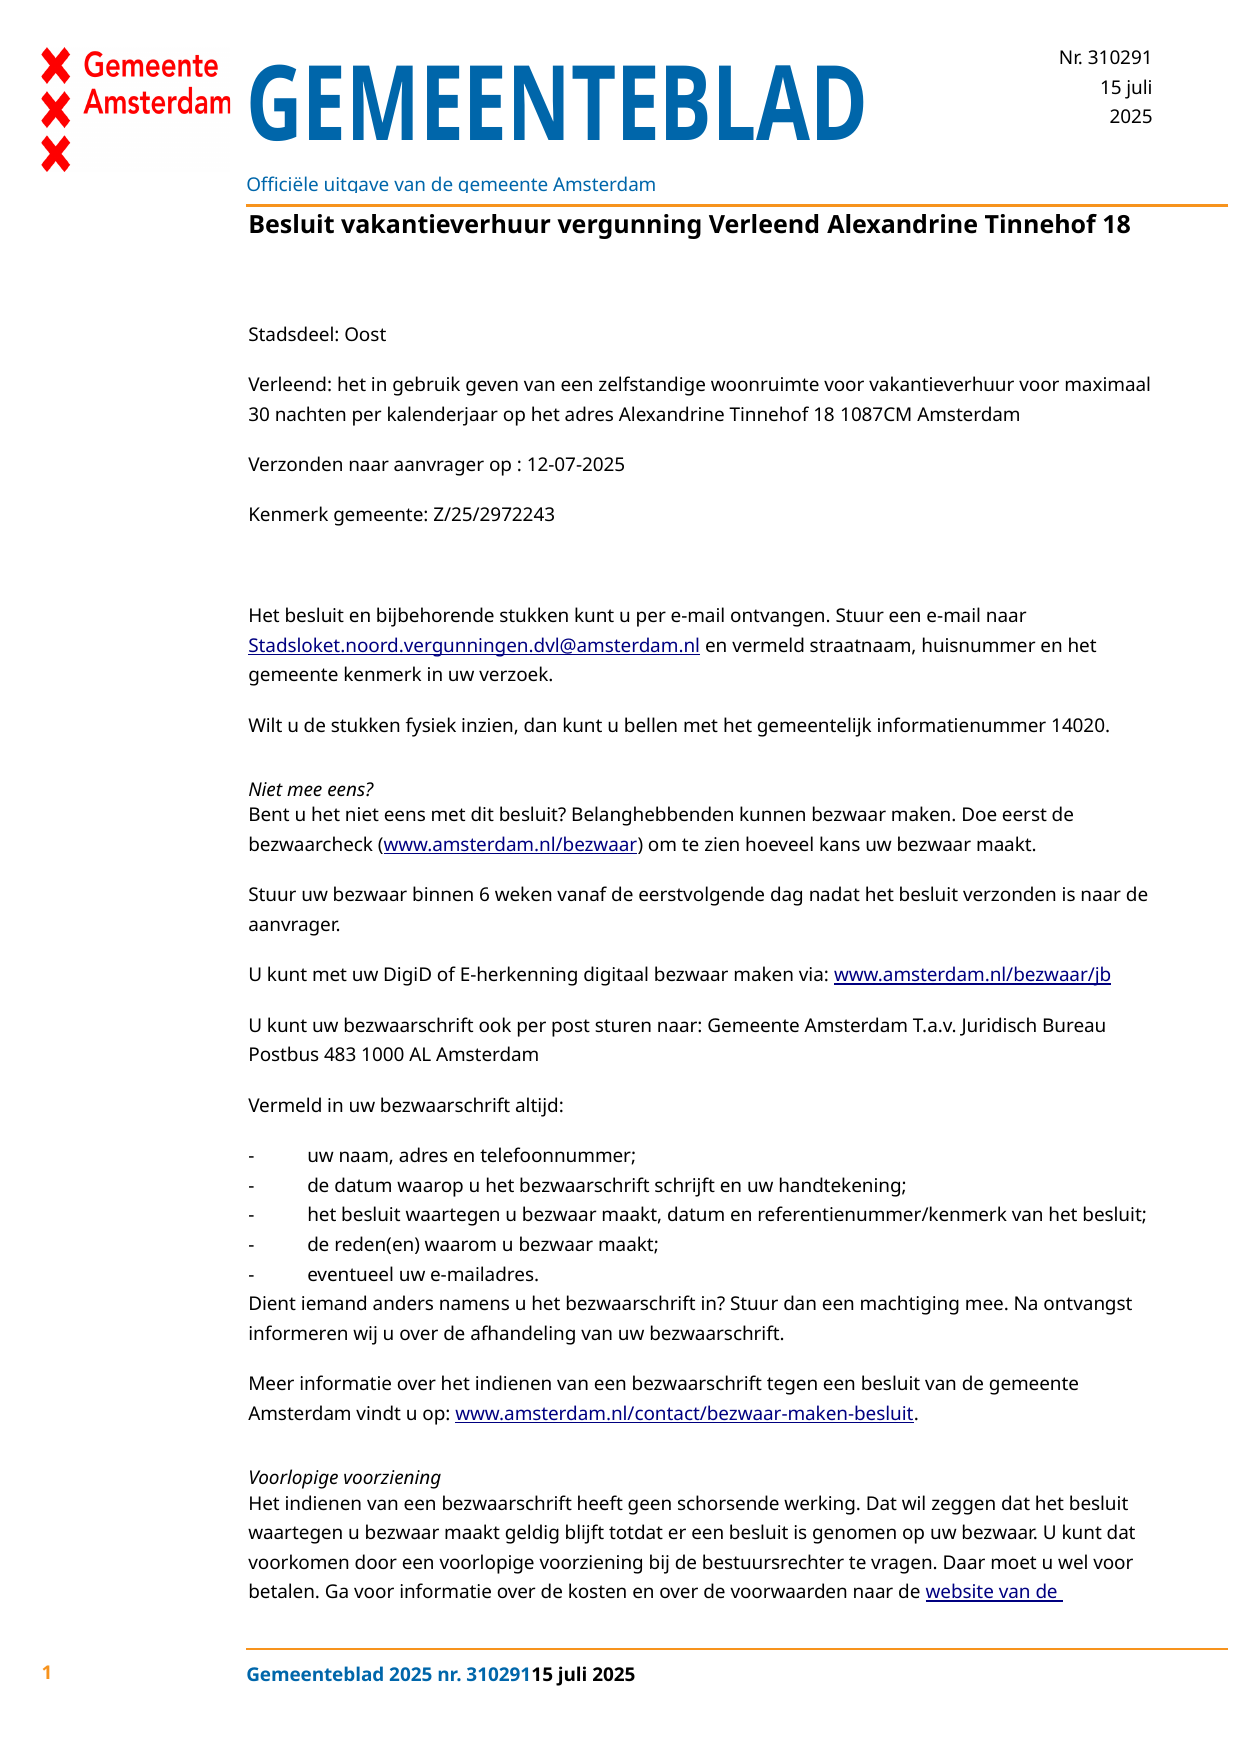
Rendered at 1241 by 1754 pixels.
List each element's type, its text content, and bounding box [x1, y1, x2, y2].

list uw naam, adres en telefoonnummer; [248, 1142, 1152, 1168]
text Verzonden naar aanvrager op : 12-07-2025 [248, 451, 1152, 477]
text Meer informatie over het indienen van een bezwaarschrift tegen een besluit van de gemeente Amsterdam vindt u op: www.amsterdam.nl/contact/bezwaar-maken-besluit. [248, 1370, 1152, 1426]
text Besluit vakantieverhuur vergunning Verleend Alexandrine Tinnehof 18 [248, 207, 1152, 241]
text Stadsdeel: Oost [248, 321, 1152, 346]
list het besluit waartegen u bezwaar maakt, datum en referentienummer/kenmerk van het besluit; [248, 1202, 1152, 1227]
list de datum waarop u het bezwaarschrift schrijft en uw handtekening; [248, 1172, 1152, 1198]
text Voorlopige voorziening [248, 1464, 1152, 1490]
text Vermeld in uw bezwaarschrift altijd: [248, 1092, 1152, 1118]
list eventueel uw e-mailadres. [248, 1261, 1152, 1287]
text U kunt uw bezwaarschrift ook per post sturen naar: Gemeente Amsterdam T.a.v. Juridisch Bureau Postbus 483 1000 AL Amsterdam [248, 1012, 1152, 1067]
text Wilt u de stukken fysiek inzien, dan kunt u bellen met het gemeentelijk informatienummer 14020. [248, 712, 1152, 738]
text Dient iemand anders namens u het bezwaarschrift in? Stuur dan een machtiging mee. Na ontvangst informeren wij u over de afhandeling van uw bezwaarschrift. [248, 1290, 1152, 1346]
text Stuur uw bezwaar binnen 6 weken vanaf de eerstvolgende dag nadat het besluit verzonden is naar de aanvrager. [248, 882, 1152, 937]
text Het indienen van een bezwaarschrift heeft geen schorsende werking. Dat wil zeggen dat het besluit waartegen u bezwaar maakt geldig blijft totdat er een besluit is genomen op uw bezwaar. U kunt dat voorkomen door een voorlopige voorziening bij de bestuursrechter te vragen. Daar moet u wel voor betalen. Ga voor informatie over de kosten en over de voorwaarden naar de website van de [248, 1490, 1152, 1604]
text Verleend: het in gebruik geven van een zelfstandige woonruimte voor vakantieverhuur voor maximaal 30 nachten per kalenderjaar op het adres Alexandrine Tinnehof 18 1087CM Amsterdam [248, 371, 1152, 426]
text Niet mee eens? [248, 776, 1152, 802]
text Het besluit en bijbehorende stukken kunt u per e-mail ontvangen. Stuur een e-mail naar Stadsloket.noord.vergunningen.dvl@amsterdam.nl en vermeld straatnaam, huisnummer en het gemeente kenmerk in uw verzoek. [248, 602, 1152, 687]
text U kunt met uw DigiD of E-herkenning digitaal bezwaar maken via: www.amsterdam.nl/bezwaar/jb [248, 962, 1152, 987]
list de reden(en) waarom u bezwaar maakt; [248, 1231, 1152, 1257]
picture [41, 47, 231, 172]
text Bent u het niet eens met dit besluit? Belanghebbenden kunnen bezwaar maken. Doe eerst de bezwaarcheck (www.amsterdam.nl/bezwaar) om te zien hoeveel kans uw bezwaar maakt. [248, 802, 1152, 857]
text Kenmerk gemeente: Z/25/2972243 [248, 502, 1152, 527]
